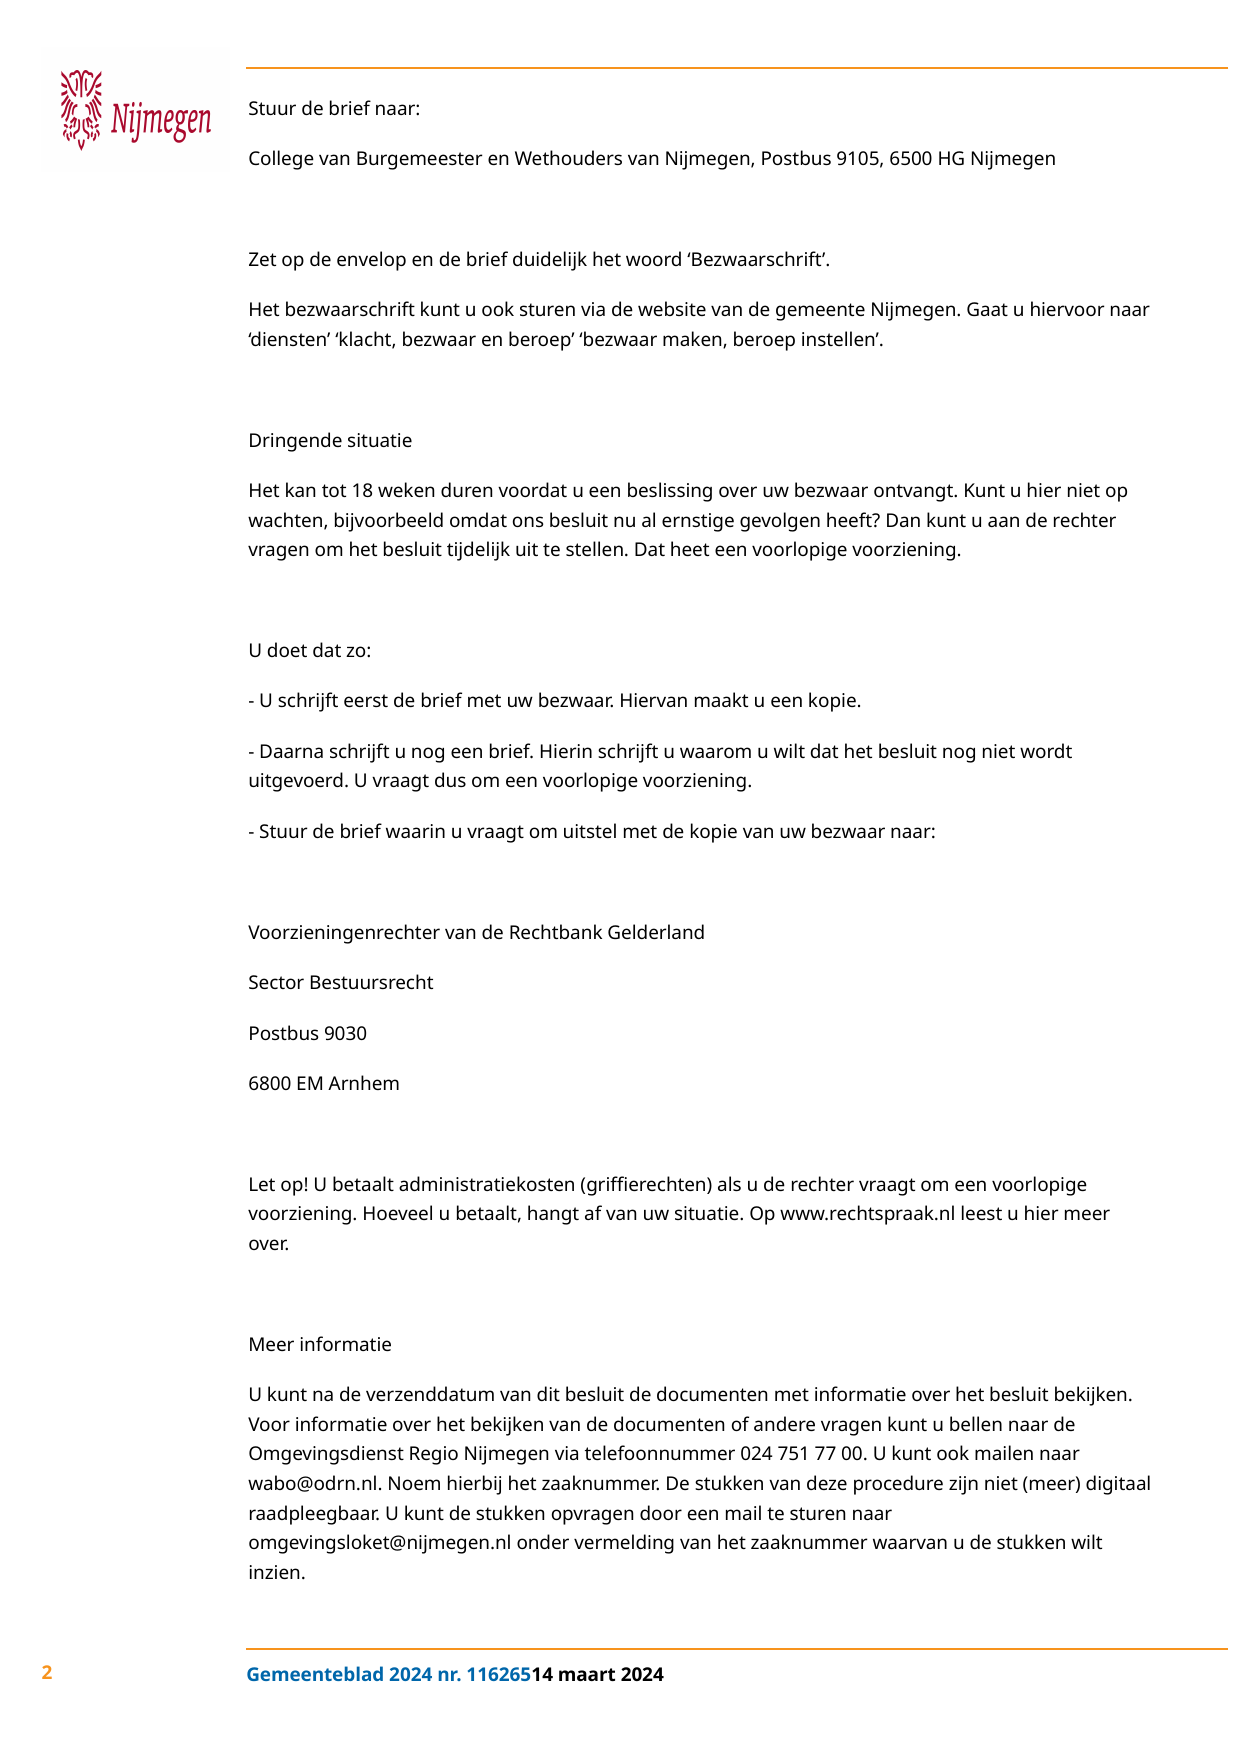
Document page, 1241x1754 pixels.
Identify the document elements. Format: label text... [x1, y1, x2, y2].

picture [41, 47, 231, 172]
text Sector Bestuursrecht [248, 969, 1152, 995]
text 6800 EM Arnhem [248, 1070, 1152, 1096]
text - U schrijft eerst de brief met uw bezwaar. Hiervan maakt u een kopie. [248, 688, 1152, 713]
text Meer informatie [248, 1331, 1152, 1357]
text College van Burgemeester en Wethouders van Nijmegen, Postbus 9105, 6500 HG Nijmegen [248, 145, 1152, 171]
text Voorzieningenrechter van de Rechtbank Gelderland [248, 919, 1152, 945]
text - Stuur de brief waarin u vraagt om uitstel met de kopie van uw bezwaar naar: [248, 818, 1152, 844]
text Postbus 9030 [248, 1020, 1152, 1046]
text - Daarna schrijft u nog een brief. Hierin schrijft u waarom u wilt dat het besluit nog niet wordt uitgevoerd. U vraagt dus om een voorlopige voorziening. [248, 738, 1152, 793]
text U kunt na de verzenddatum van dit besluit de documenten met informatie over het besluit bekijken. Voor informatie over het bekijken van de documenten of andere vragen kunt u bellen naar de Omgevingsdienst Regio Nijmegen via telefoonnummer 024 751 77 00. U kunt ook mailen naar wabo@odrn.nl. Noem hierbij het zaaknummer. De stukken van deze procedure zijn niet (meer) digitaal raadpleegbaar. U kunt de stukken opvragen door een mail te sturen naar omgevingsloket@nijmegen.nl onder vermelding van het zaaknummer waarvan u de stukken wilt inzien. [248, 1381, 1152, 1585]
text Het bezwaarschrift kunt u ook sturen via de website van de gemeente Nijmegen. Gaat u hiervoor naar ‘diensten’ ‘klacht, bezwaar en beroep’ ‘bezwaar maken, beroep instellen’. [248, 296, 1152, 352]
text Let op! U betaalt administratiekosten (griffierechten) als u de rechter vraagt om een voorlopige voorziening. Hoeveel u betaalt, hangt af van uw situatie. Op www.rechtspraak.nl leest u hier meer over. [248, 1171, 1152, 1256]
text Dringende situatie [248, 427, 1152, 453]
text U doet dat zo: [248, 637, 1152, 663]
text Stuur de brief naar: [248, 95, 1152, 121]
text Het kan tot 18 weken duren voordat u een beslissing over uw bezwaar ontvangt. Kunt u hier niet op wachten, bijvoorbeeld omdat ons besluit nu al ernstige gevolgen heeft? Dan kunt u aan de rechter vragen om het besluit tijdelijk uit te stellen. Dat heet een voorlopige voorziening. [248, 477, 1152, 562]
text Zet op de envelop en de brief duidelijk het woord ‘Bezwaarschrift’. [248, 246, 1152, 272]
